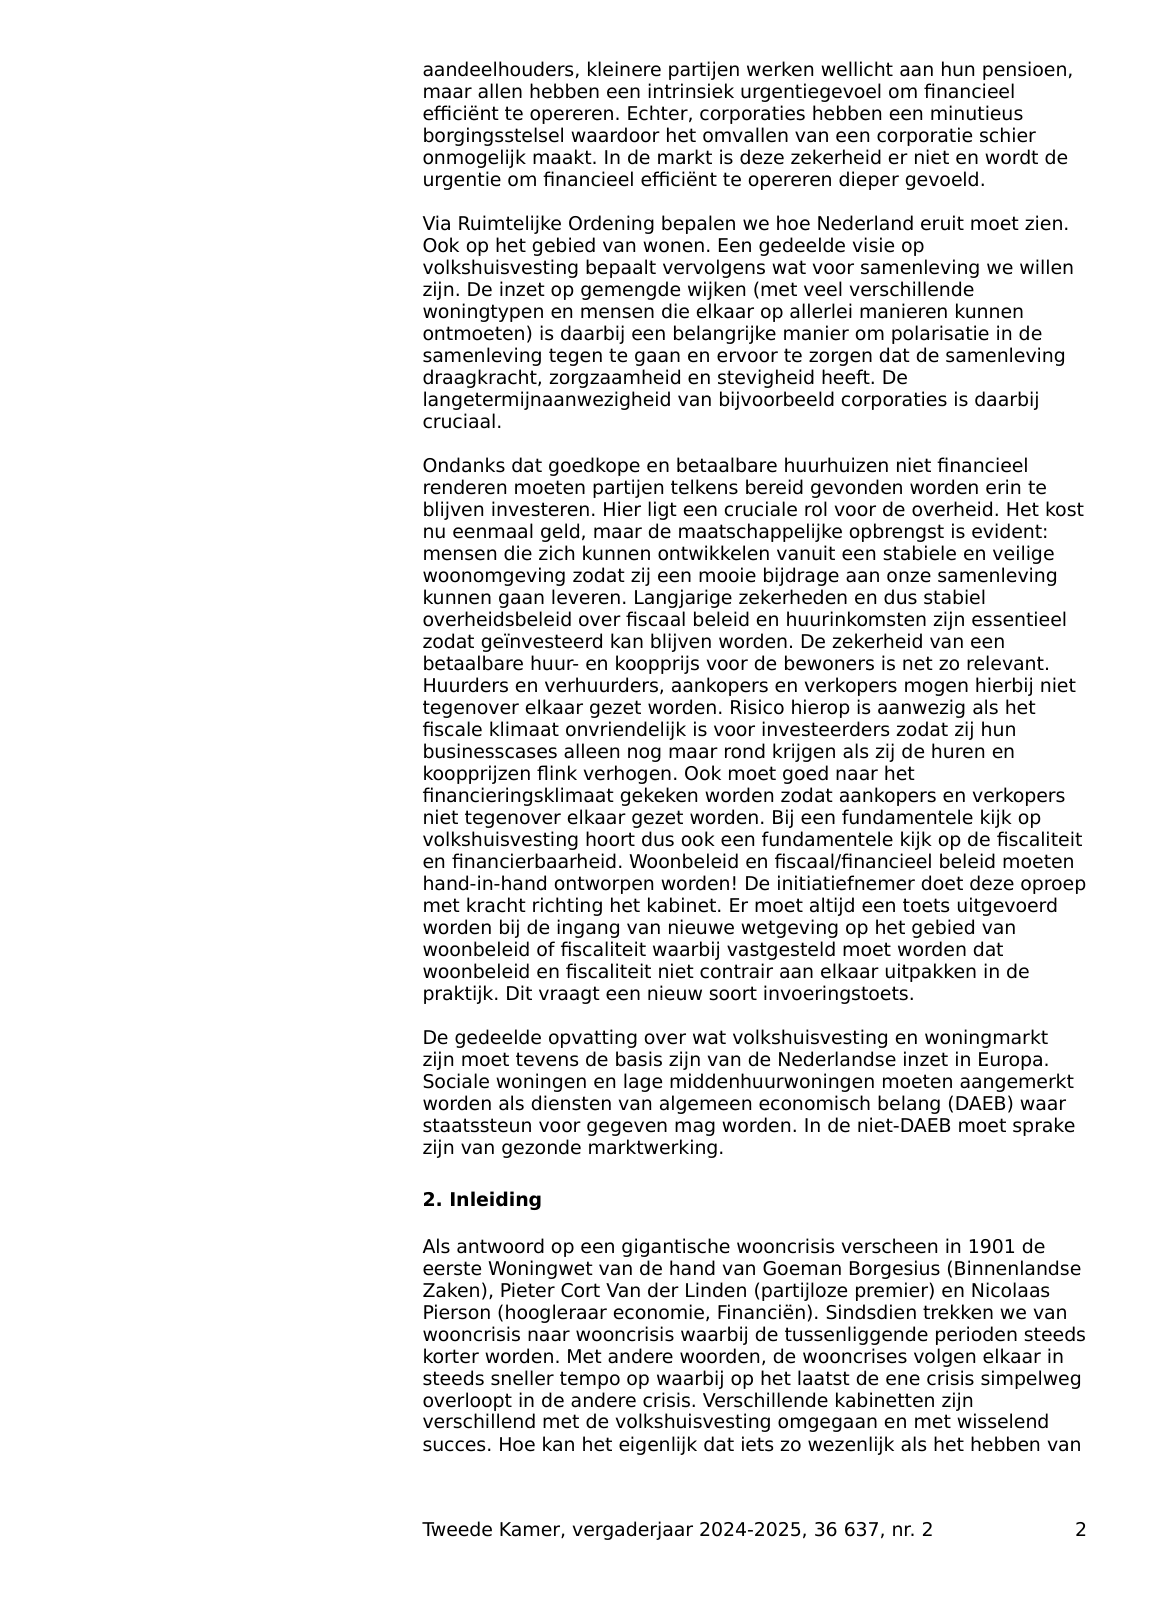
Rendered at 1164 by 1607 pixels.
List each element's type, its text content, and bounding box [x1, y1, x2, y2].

subtitle 2. Inleiding [422, 1189, 1087, 1211]
text Via Ruimtelijke Ordening bepalen we hoe Nederland eruit moet zien. Ook op het gebied van wonen. Een gedeelde visie op volkshuisvesting bepaalt vervolgens wat voor samenleving we willen zijn. De inzet op gemengde wijken (met veel verschillende woningtypen en mensen die elkaar op allerlei manieren kunnen ontmoeten) is daarbij een belangrijke manier om polarisatie in de samenleving tegen te gaan en ervoor te zorgen dat de samenleving draagkracht, zorgzaamheid en stevigheid heeft. De langetermijnaanwezigheid van bijvoorbeeld corporaties is daarbij cruciaal. [422, 213, 1087, 433]
text Ondanks dat goedkope en betaalbare huurhuizen niet financieel renderen moeten partijen telkens bereid gevonden worden erin te blijven investeren. Hier ligt een cruciale rol voor de overheid. Het kost nu eenmaal geld, maar de maatschappelijke opbrengst is evident: mensen die zich kunnen ontwikkelen vanuit een stabiele en veilige woonomgeving zodat zij een mooie bijdrage aan onze samenleving kunnen gaan leveren. Langjarige zekerheden en dus stabiel overheidsbeleid over fiscaal beleid en huurinkomsten zijn essentieel zodat geïnvesteerd kan blijven worden. De zekerheid van een betaalbare huur- en koopprijs voor de bewoners is net zo relevant. Huurders en verhuurders, aankopers en verkopers mogen hierbij niet tegenover elkaar gezet worden. Risico hierop is aanwezig als het fiscale klimaat onvriendelijk is voor investeerders zodat zij hun businesscases alleen nog maar rond krijgen als zij de huren en koopprijzen flink verhogen. Ook moet goed naar het financieringsklimaat gekeken worden zodat aankopers en verkopers niet tegenover elkaar gezet worden. Bij een fundamentele kijk op volkshuisvesting hoort dus ook een fundamentele kijk op de fiscaliteit en financierbaarheid. Woonbeleid en fiscaal/financieel beleid moeten hand-in-hand ontworpen worden! De initiatiefnemer doet deze oproep met kracht richting het kabinet. Er moet altijd een toets uitgevoerd worden bij de ingang van nieuwe wetgeving op het gebied van woonbeleid of fiscaliteit waarbij vastgesteld moet worden dat woonbeleid en fiscaliteit niet contrair aan elkaar uitpakken in de praktijk. Dit vraagt een nieuw soort invoeringstoets. [422, 455, 1087, 1004]
text De gedeelde opvatting over wat volkshuisvesting en woningmarkt zijn moet tevens de basis zijn van de Nederlandse inzet in Europa. Sociale woningen en lage middenhuurwoningen moeten aangemerkt worden als diensten van algemeen economisch belang (DAEB) waar staatssteun voor gegeven mag worden. In de niet-DAEB moet sprake zijn van gezonde marktwerking. [422, 1027, 1087, 1159]
text aandeelhouders, kleinere partijen werken wellicht aan hun pensioen, maar allen hebben een intrinsiek urgentiegevoel om financieel efficiënt te opereren. Echter, corporaties hebben een minutieus borgingsstelsel waardoor het omvallen van een corporatie schier onmogelijk maakt. In de markt is deze zekerheid er niet en wordt de urgentie om financieel efficiënt te opereren dieper gevoeld. [422, 59, 1087, 191]
text Als antwoord op een gigantische wooncrisis verscheen in 1901 de eerste Woningwet van de hand van Goeman Borgesius (Binnenlandse Zaken), Pieter Cort Van der Linden (partijloze premier) en Nicolaas Pierson (hoogleraar economie, Financiën). Sindsdien trekken we van wooncrisis naar wooncrisis waarbij de tussenliggende perioden steeds korter worden. Met andere woorden, de wooncrises volgen elkaar in steeds sneller tempo op waarbij op het laatst de ene crisis simpelweg overloopt in de andere crisis. Verschillende kabinetten zijn verschillend met de volkshuisvesting omgegaan en met wisselend succes. Hoe kan het eigenlijk dat iets zo wezenlijk als het hebben van [422, 1236, 1087, 1455]
